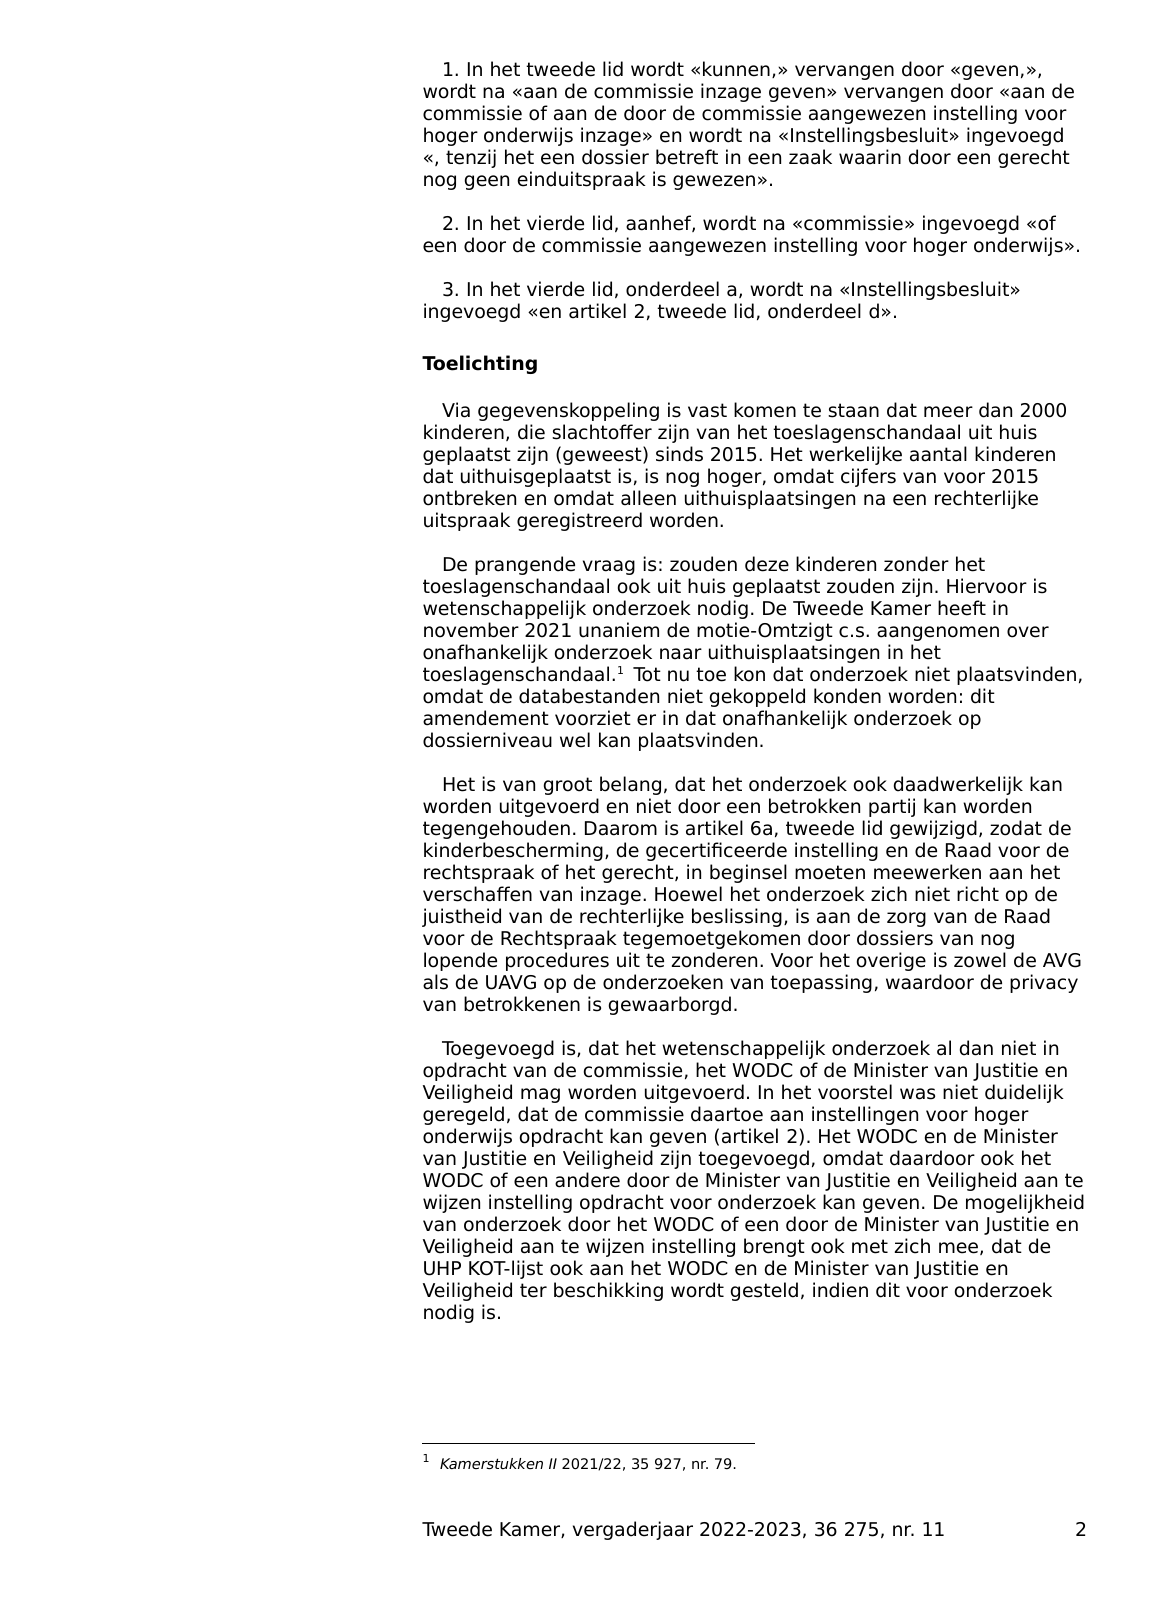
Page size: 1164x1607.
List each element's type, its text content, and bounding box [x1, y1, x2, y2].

text 1. In het tweede lid wordt «kunnen,» vervangen door «geven,», wordt na «aan de commissie inzage geven» vervangen door «aan de commissie of aan de door de commissie aangewezen instelling voor hoger onderwijs inzage» en wordt na «Instellingsbesluit» ingevoegd «, tenzij het een dossier betreft in een zaak waarin door een gerecht nog geen einduitspraak is gewezen». [422, 59, 1087, 191]
text 2. In het vierde lid, aanhef, wordt na «commissie» ingevoegd «of een door de commissie aangewezen instelling voor hoger onderwijs». [422, 213, 1087, 257]
text De prangende vraag is: zouden deze kinderen zonder het toeslagenschandaal ook uit huis geplaatst zouden zijn. Hiervoor is wetenschappelijk onderzoek nodig. De Tweede Kamer heeft in november 2021 unaniem de motie-Omtzigt c.s. aangenomen over onafhankelijk onderzoek naar uithuisplaatsingen in het toeslagenschandaal. Tot nu toe kon dat onderzoek niet plaatsvinden, omdat de databestanden niet gekoppeld konden worden: dit amendement voorziet er in dat onafhankelijk onderzoek op dossierniveau wel kan plaatsvinden. [422, 554, 1087, 752]
subtitle Toelichting [422, 353, 1087, 375]
text Toegevoegd is, dat het wetenschappelijk onderzoek al dan niet in opdracht van de commissie, het WODC of de Minister van Justitie en Veiligheid mag worden uitgevoerd. In het voorstel was niet duidelijk geregeld, dat de commissie daartoe aan instellingen voor hoger onderwijs opdracht kan geven (artikel 2). Het WODC en de Minister van Justitie en Veiligheid zijn toegevoegd, omdat daardoor ook het WODC of een andere door de Minister van Justitie en Veiligheid aan te wijzen instelling opdracht voor onderzoek kan geven. De mogelijkheid van onderzoek door het WODC of een door de Minister van Justitie en Veiligheid aan te wijzen instelling brengt ook met zich mee, dat de UHP KOT-lijst ook aan het WODC en de Minister van Justitie en Veiligheid ter beschikking wordt gesteld, indien dit voor onderzoek nodig is. [422, 1038, 1087, 1324]
text 3. In het vierde lid, onderdeel a, wordt na «Instellingsbesluit» ingevoegd «en artikel 2, tweede lid, onderdeel d». [422, 279, 1087, 323]
text Kamerstukken II 2021/22, 35 927, nr. 79. [422, 1452, 1087, 1474]
text Via gegevenskoppeling is vast komen te staan dat meer dan 2000 kinderen, die slachtoffer zijn van het toeslagenschandaal uit huis geplaatst zijn (geweest) sinds 2015. Het werkelijke aantal kinderen dat uithuisgeplaatst is, is nog hoger, omdat cijfers van voor 2015 ontbreken en omdat alleen uithuisplaatsingen na een rechterlijke uitspraak geregistreerd worden. [422, 400, 1087, 532]
text Het is van groot belang, dat het onderzoek ook daadwerkelijk kan worden uitgevoerd en niet door een betrokken partij kan worden tegengehouden. Daarom is artikel 6a, tweede lid gewijzigd, zodat de kinderbescherming, de gecertificeerde instelling en de Raad voor de rechtspraak of het gerecht, in beginsel moeten meewerken aan het verschaffen van inzage. Hoewel het onderzoek zich niet richt op de juistheid van de rechterlijke beslissing, is aan de zorg van de Raad voor de Rechtspraak tegemoetgekomen door dossiers van nog lopende procedures uit te zonderen. Voor het overige is zowel de AVG als de UAVG op de onderzoeken van toepassing, waardoor de privacy van betrokkenen is gewaarborgd. [422, 774, 1087, 1016]
